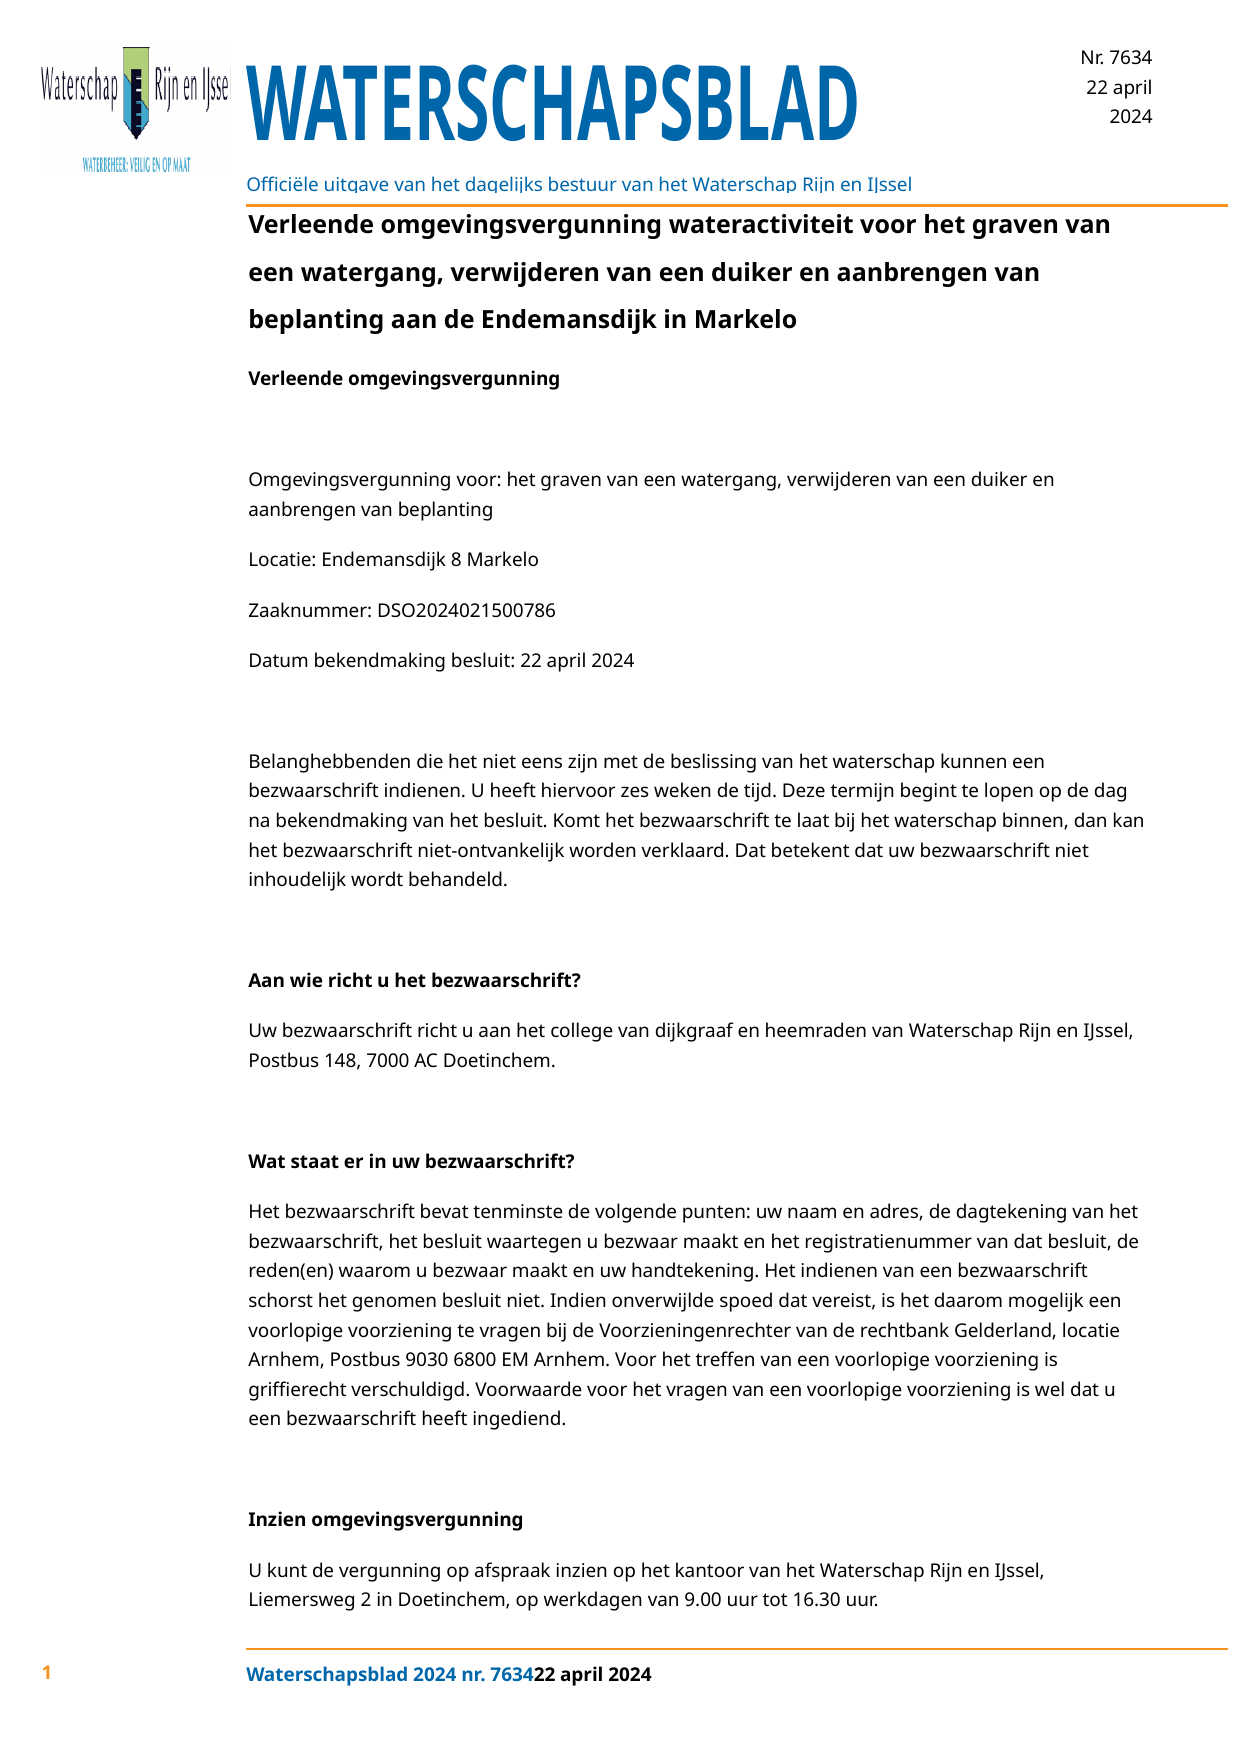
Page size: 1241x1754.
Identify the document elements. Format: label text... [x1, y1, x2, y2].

text Omgevingsvergunning voor: het graven van een watergang, verwijderen van een duiker en aanbrengen van beplanting [248, 466, 1152, 522]
text Wat staat er in uw bezwaarschrift? [248, 1148, 1152, 1174]
text Zaaknummer: DSO2024021500786 [248, 597, 1152, 622]
text Datum bekendmaking besluit: 22 april 2024 [248, 647, 1152, 673]
picture [41, 47, 231, 172]
text Uw bezwaarschrift richt u aan het college van dijkgraaf en heemraden van Waterschap Rijn en IJssel, Postbus 148, 7000 AC Doetinchem. [248, 1018, 1152, 1073]
text Het bezwaarschrift bevat tenminste de volgende punten: uw naam en adres, de dagtekening van het bezwaarschrift, het besluit waartegen u bezwaar maakt en het registratienummer van dat besluit, de reden(en) waarom u bezwaar maakt en uw handtekening. Het indienen van een bezwaarschrift schorst het genomen besluit niet. Indien onverwijlde spoed dat vereist, is het daarom mogelijk een voorlopige voorziening te vragen bij de Voorzieningenrechter van de rechtbank Gelderland, locatie Arnhem, Postbus 9030 6800 EM Arnhem. Voor het treffen van een voorlopige voorziening is griffierecht verschuldigd. Voorwaarde voor het vragen van een voorlopige voorziening is wel dat u een bezwaarschrift heeft ingediend. [248, 1198, 1152, 1431]
text Verleende omgevingsvergunning [248, 366, 1152, 391]
text Aan wie richt u het bezwaarschrift? [248, 967, 1152, 993]
text Verleende omgevingsvergunning wateractiviteit voor het graven van een watergang, verwijderen van een duiker en aanbrengen van beplanting aan de Endemansdijk in Markelo [248, 207, 1152, 336]
text Locatie: Endemansdijk 8 Markelo [248, 546, 1152, 572]
text Inzien omgevingsvergunning [248, 1506, 1152, 1532]
text Belanghebbenden die het niet eens zijn met de beslissing van het waterschap kunnen een bezwaarschrift indienen. U heeft hiervoor zes weken de tijd. Deze termijn begint te lopen op de dag na bekendmaking van het besluit. Komt het bezwaarschrift te laat bij het waterschap binnen, dan kan het bezwaarschrift niet-ontvankelijk worden verklaard. Dat betekent dat uw bezwaarschrift niet inhoudelijk wordt behandeld. [248, 748, 1152, 892]
text U kunt de vergunning op afspraak inzien op het kantoor van het Waterschap Rijn en IJssel, Liemersweg 2 in Doetinchem, op werkdagen van 9.00 uur tot 16.30 uur. [248, 1557, 1152, 1612]
